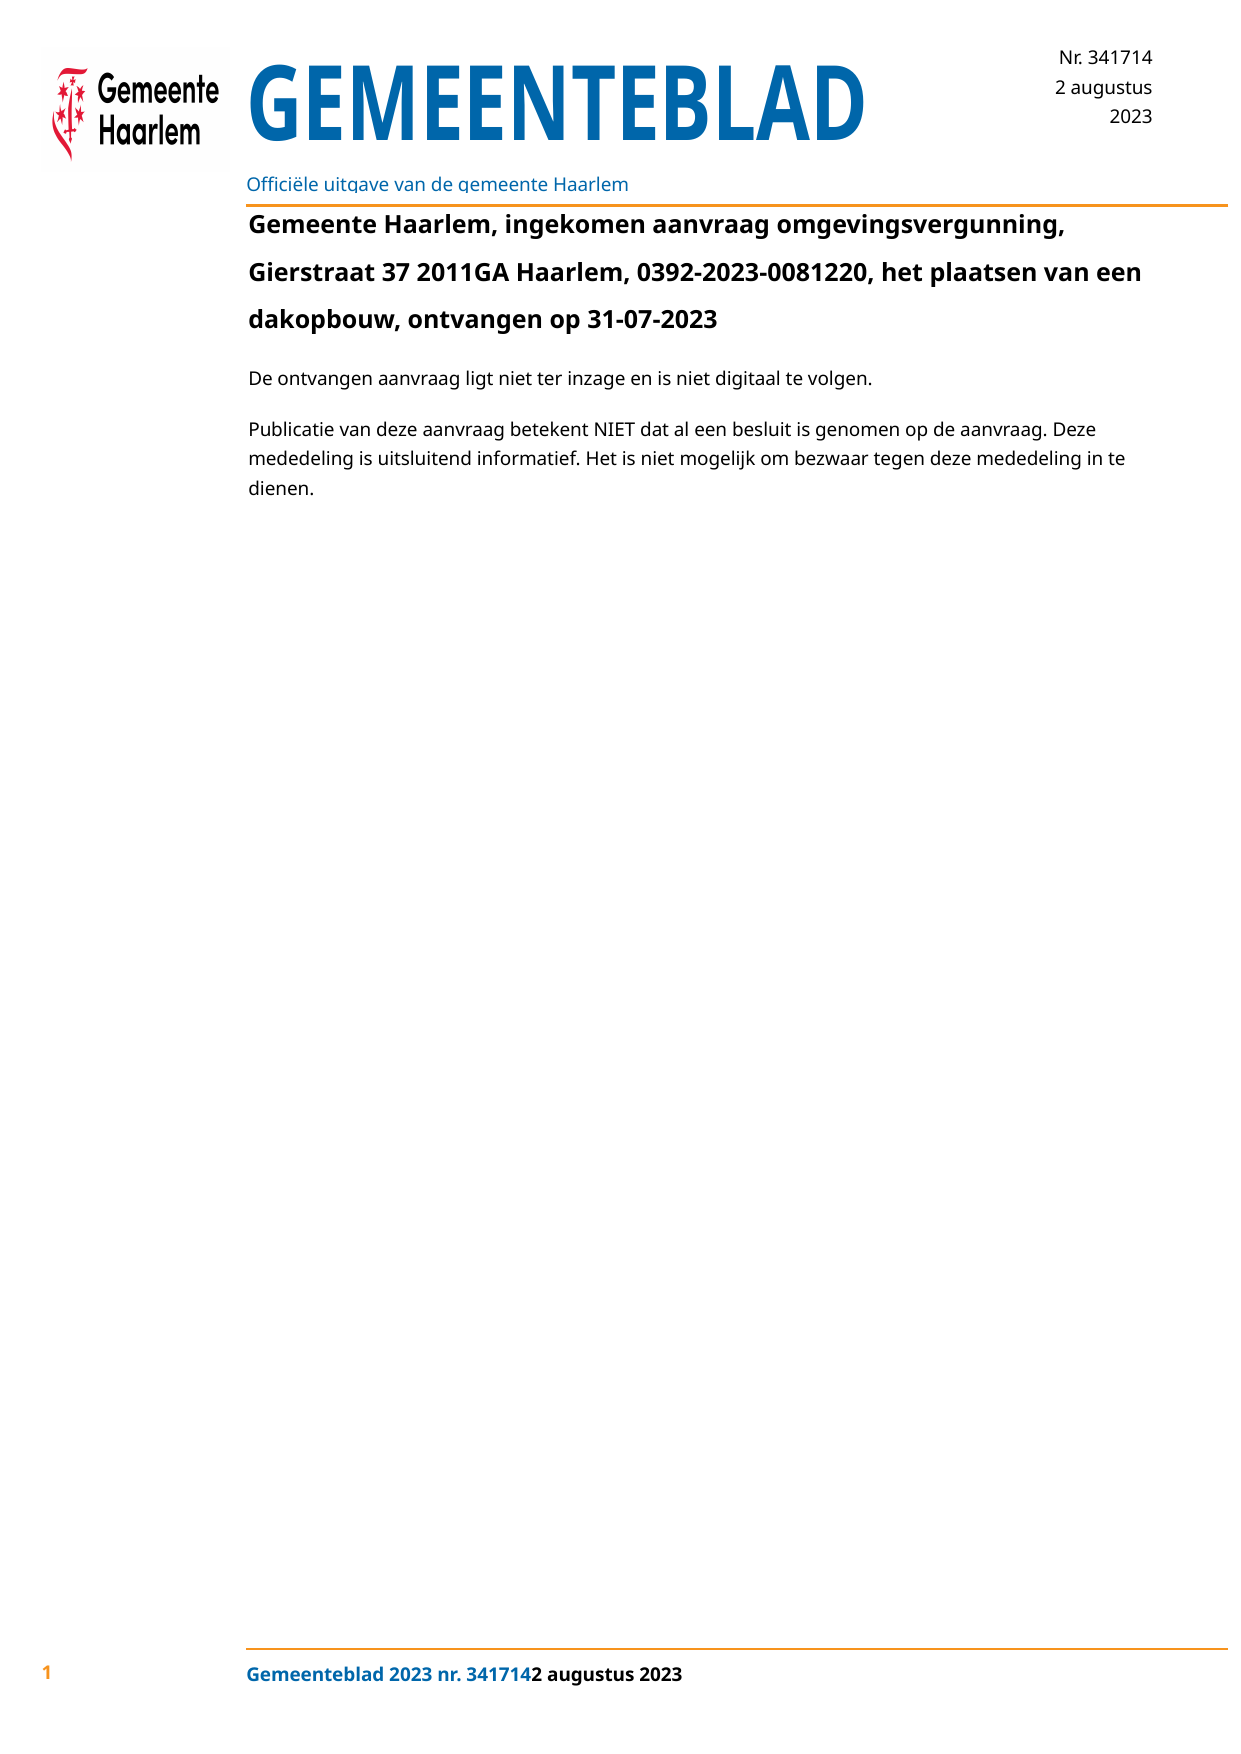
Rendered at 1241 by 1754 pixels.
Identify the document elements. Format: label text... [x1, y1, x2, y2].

text De ontvangen aanvraag ligt niet ter inzage en is niet digitaal te volgen. [248, 366, 1152, 391]
picture [41, 47, 231, 172]
text Gemeente Haarlem, ingekomen aanvraag omgevingsvergunning, Gierstraat 37 2011GA Haarlem, 0392-2023-0081220, het plaatsen van een dakopbouw, ontvangen op 31-07-2023 [248, 207, 1152, 336]
text Publicatie van deze aanvraag betekent NIET dat al een besluit is genomen op de aanvraag. Deze mededeling is uitsluitend informatief. Het is niet mogelijk om bezwaar tegen deze mededeling in te dienen. [248, 416, 1152, 501]
